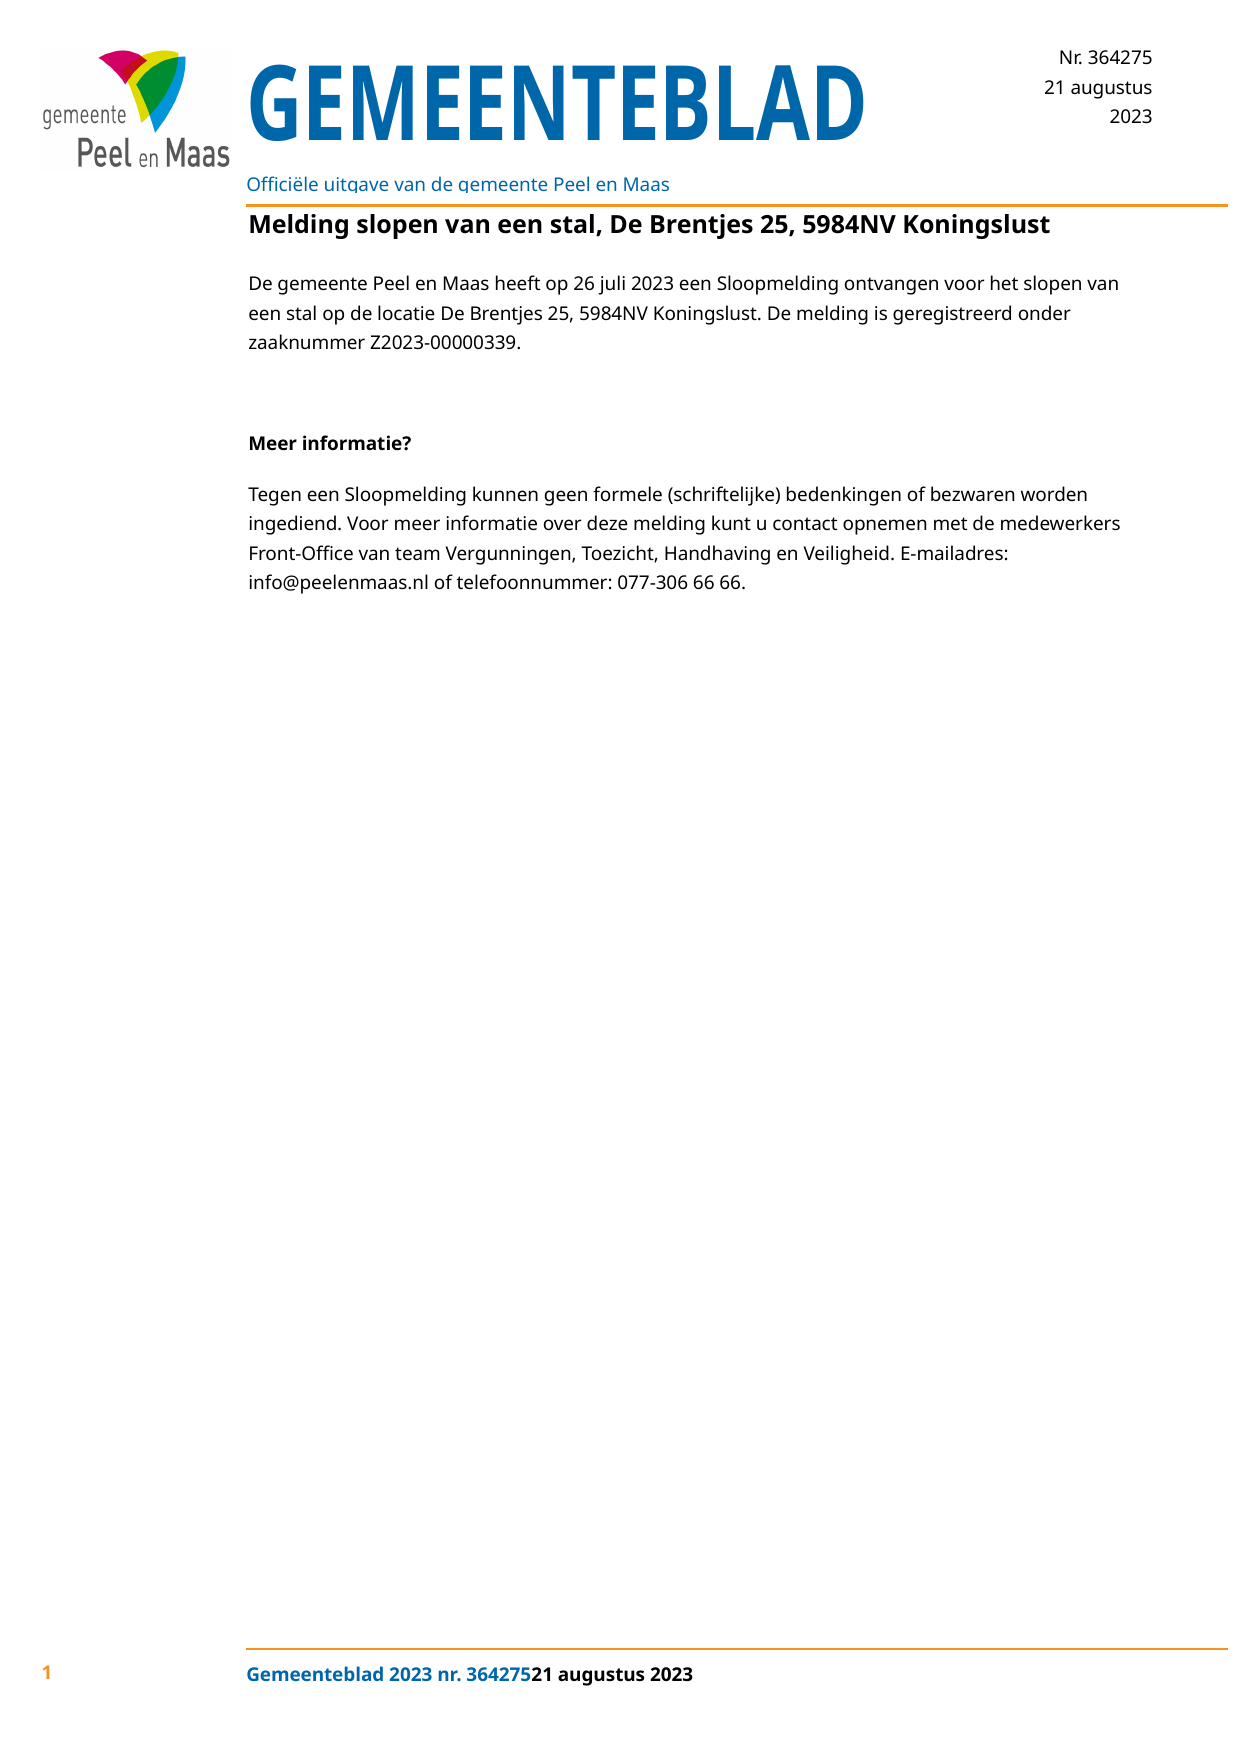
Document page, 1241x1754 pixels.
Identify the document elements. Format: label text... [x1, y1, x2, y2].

text Tegen een Sloopmelding kunnen geen formele (schriftelijke) bedenkingen of bezwaren worden ingediend. Voor meer informatie over deze melding kunt u contact opnemen met de medewerkers Front-Office van team Vergunningen, Toezicht, Handhaving en Veiligheid. E-mailadres: info@peelenmaas.nl of telefoonnummer: 077-306 66 66. [248, 481, 1152, 595]
text De gemeente Peel en Maas heeft op 26 juli 2023 een Sloopmelding ontvangen voor het slopen van een stal op de locatie De Brentjes 25, 5984NV Koningslust. De melding is geregistreerd onder zaaknummer Z2023-00000339. [248, 270, 1152, 355]
picture [41, 47, 231, 172]
text Meer informatie? [248, 430, 1152, 456]
text Melding slopen van een stal, De Brentjes 25, 5984NV Koningslust [248, 207, 1152, 241]
